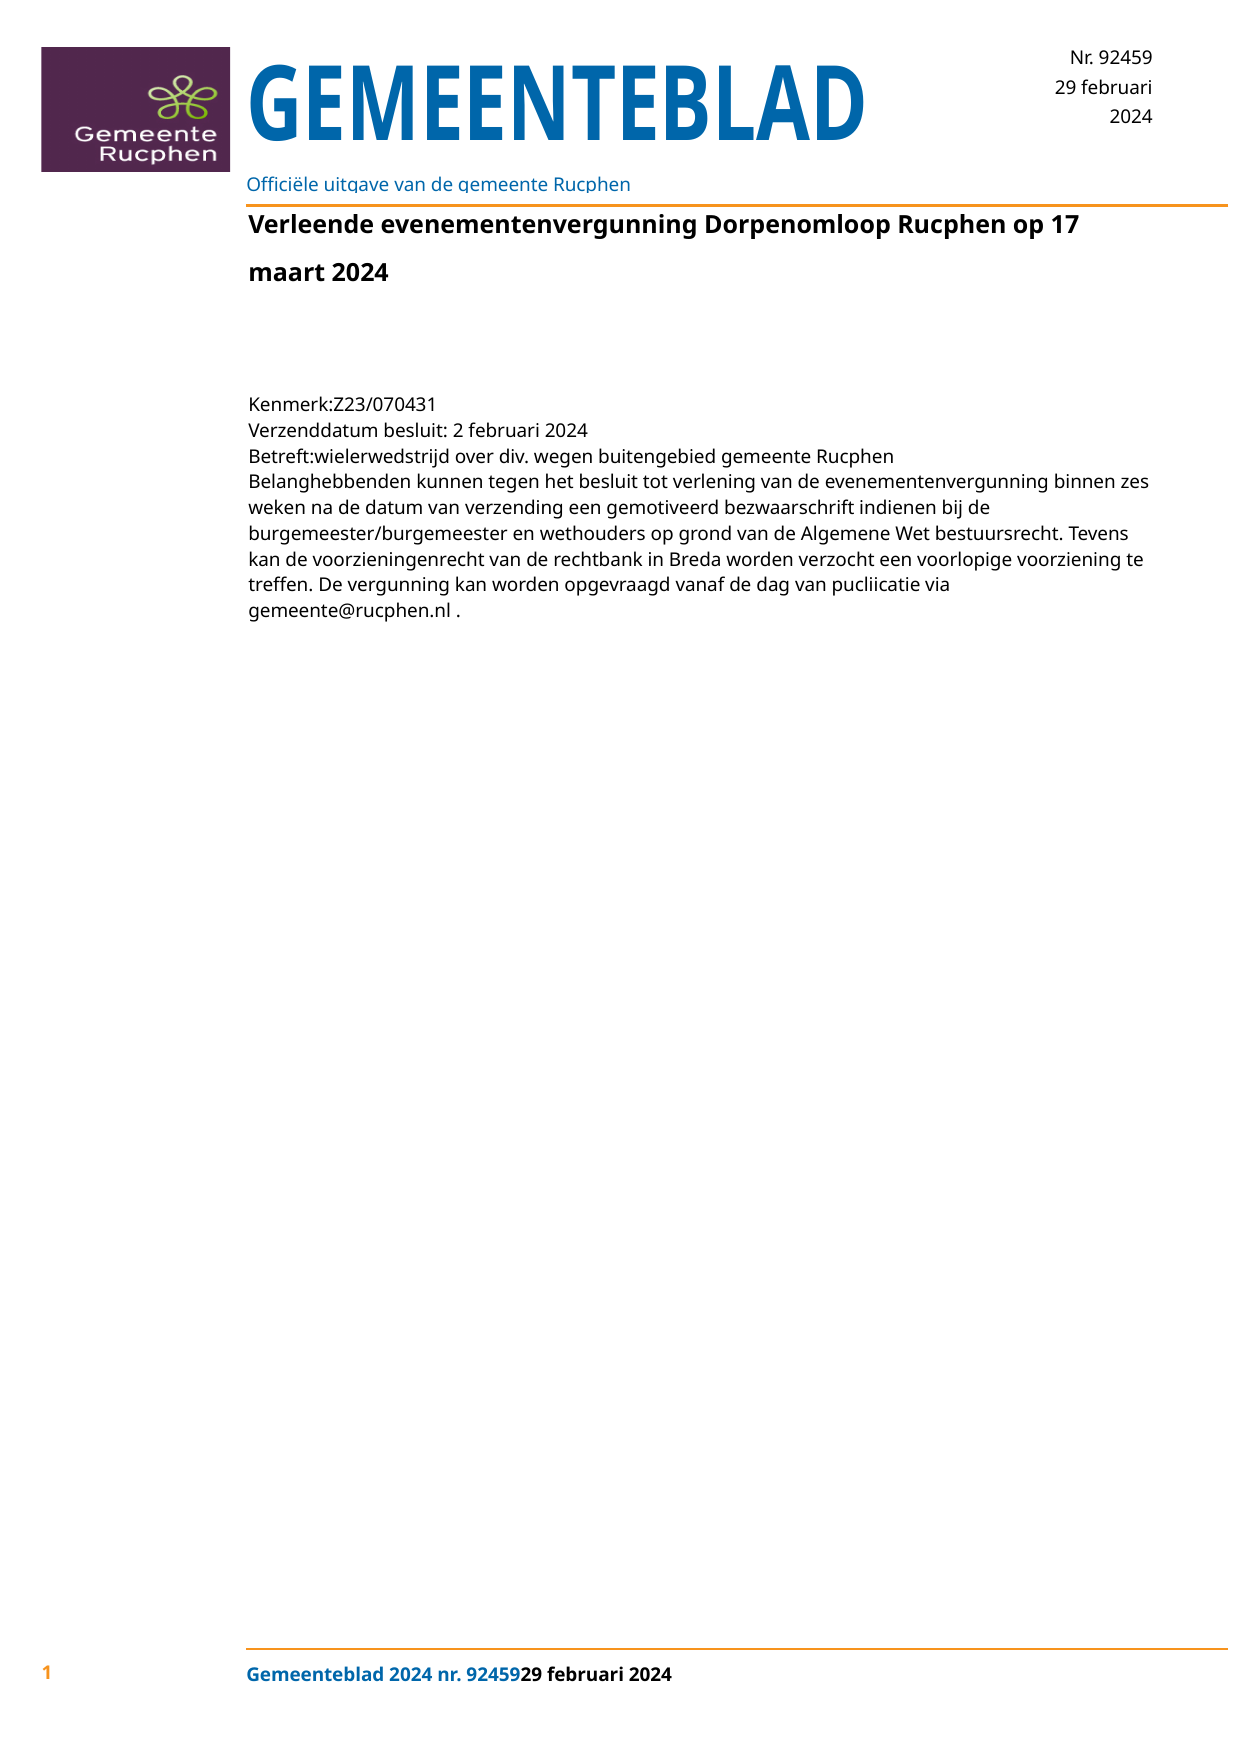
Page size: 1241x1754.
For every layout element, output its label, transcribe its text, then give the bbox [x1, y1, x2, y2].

text Betreft:wielerwedstrijd over div. wegen buitengebied gemeente Rucphen [248, 443, 1152, 469]
text Belanghebbenden kunnen tegen het besluit tot verlening van de evenementenvergunning binnen zes weken na de datum van verzending een gemotiveerd bezwaarschrift indienen bij de burgemeester/burgemeester en wethouders op grond van de Algemene Wet bestuursrecht. Tevens kan de voorzieningenrecht van de rechtbank in Breda worden verzocht een voorlopige voorziening te treffen. De vergunning kan worden opgevraagd vanaf de dag van pucliicatie via gemeente@rucphen.nl . [248, 469, 1152, 623]
picture [41, 47, 231, 172]
text Verleende evenementenvergunning Dorpenomloop Rucphen op 17 maart 2024 [248, 207, 1152, 288]
text Verzenddatum besluit: 2 februari 2024 [248, 417, 1152, 443]
text Kenmerk:Z23/070431 [248, 391, 1152, 417]
